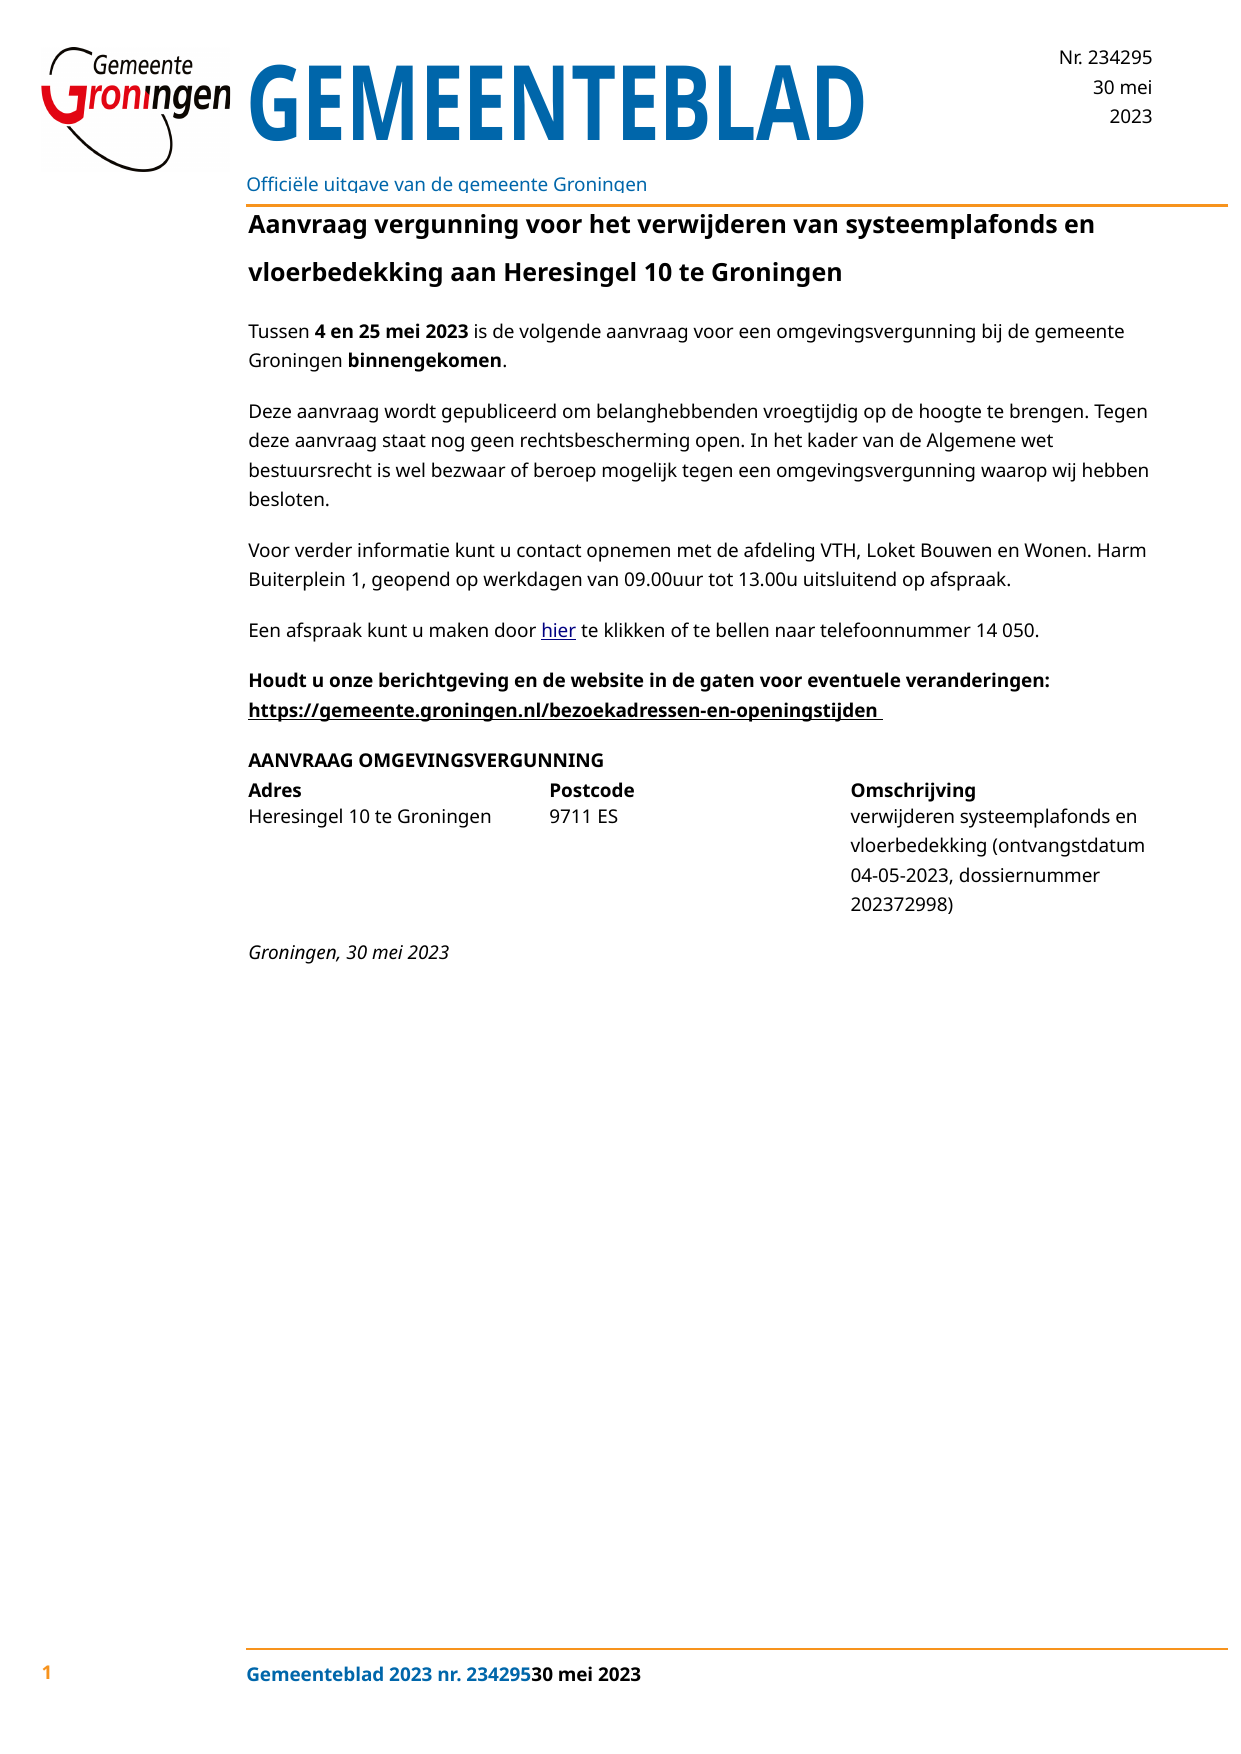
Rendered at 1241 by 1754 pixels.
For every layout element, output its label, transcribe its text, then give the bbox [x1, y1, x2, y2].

text Groningen, 30 mei 2023 [248, 939, 1152, 964]
text AANVRAAG OMGEVINGSVERGUNNING [248, 747, 1152, 773]
text Aanvraag vergunning voor het verwijderen van systeemplafonds en vloerbedekking aan Heresingel 10 te Groningen [248, 207, 1152, 288]
text Tussen 4 en 25 mei 2023 is de volgende aanvraag voor een omgevingsvergunning bij de gemeente Groningen binnengekomen. [248, 318, 1152, 373]
table_cell Heresingel 10 te Groningen [248, 803, 549, 917]
text Een afspraak kunt u maken door hier te klikken of te bellen naar telefoonnummer 14 050. [248, 617, 1152, 643]
text Voor verder informatie kunt u contact opnemen met de afdeling VTH, Loket Bouwen en Wonen. Harm Buiterplein 1, geopend op werkdagen van 09.00uur tot 13.00u uitsluitend op afspraak. [248, 537, 1152, 592]
text Deze aanvraag wordt gepubliceerd om belanghebbenden vroegtijdig op de hoogte te brengen. Tegen deze aanvraag staat nog geen rechtsbescherming open. In het kader van de Algemene wet bestuursrecht is wel bezwaar of beroep mogelijk tegen een omgevingsvergunning waarop wij hebben besloten. [248, 398, 1152, 512]
picture [41, 47, 231, 172]
table_header Omschrijving [850, 777, 1152, 803]
table_cell verwijderen systeemplafonds en vloerbedekking (ontvangstdatum 04-05-2023, dossiernummer 202372998) [850, 803, 1152, 917]
table_header Postcode [549, 777, 850, 803]
table_cell 9711 ES [549, 803, 850, 917]
table_header Adres [248, 777, 549, 803]
text Houdt u onze berichtgeving en de website in de gaten voor eventuele veranderingen: https://gemeente.groningen.nl/bezoekadressen-en-openingstijden [248, 667, 1152, 723]
